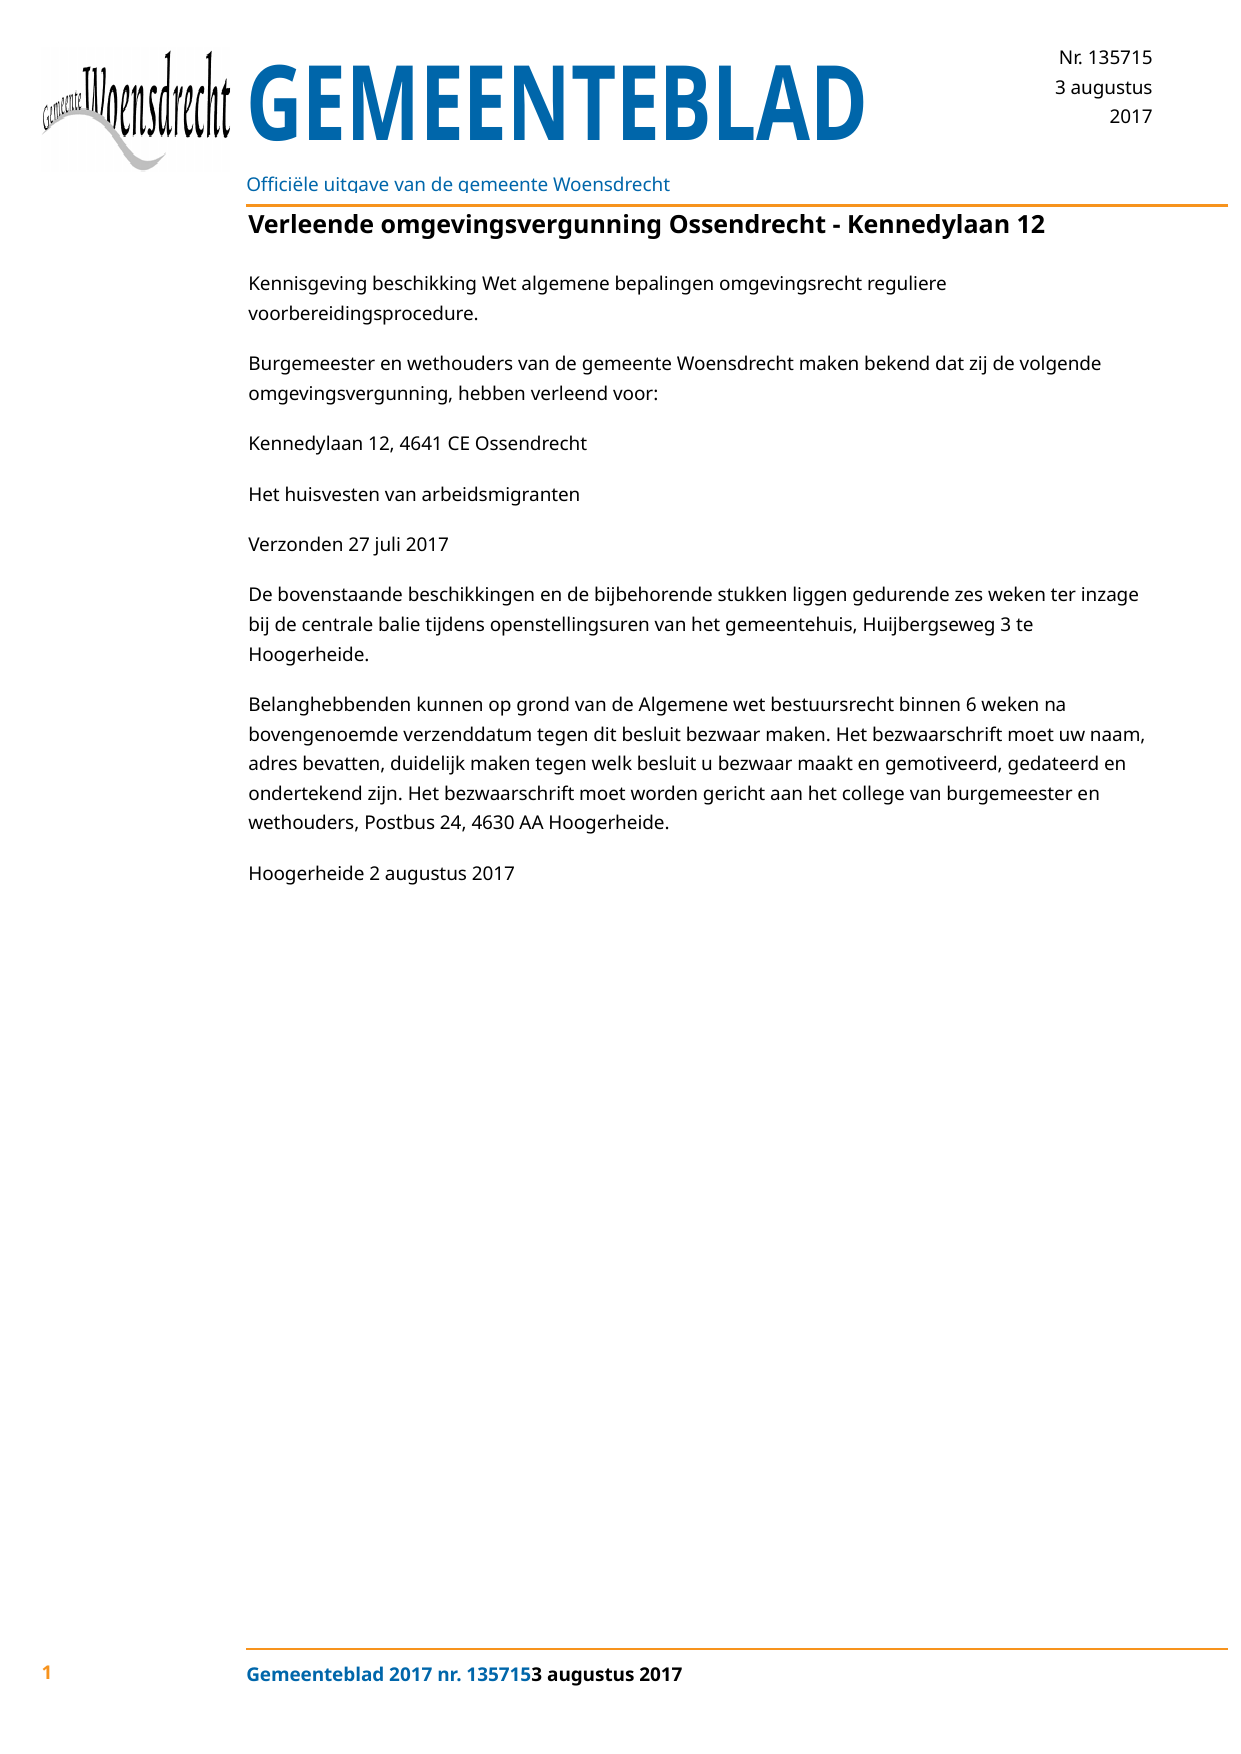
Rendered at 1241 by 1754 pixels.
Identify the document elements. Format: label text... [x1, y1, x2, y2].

picture [41, 47, 231, 172]
text Kennedylaan 12, 4641 CE Ossendrecht [248, 430, 1152, 456]
text Verleende omgevingsvergunning Ossendrecht - Kennedylaan 12 [248, 207, 1152, 241]
text Het huisvesten van arbeidsmigranten [248, 481, 1152, 506]
text De bovenstaande beschikkingen en de bijbehorende stukken liggen gedurende zes weken ter inzage bij de centrale balie tijdens openstellingsuren van het gemeentehuis, Huijbergseweg 3 te Hoogerheide. [248, 582, 1152, 666]
text Hoogerheide 2 augustus 2017 [248, 860, 1152, 886]
text Verzonden 27 juli 2017 [248, 531, 1152, 557]
text Burgemeester en wethouders van de gemeente Woensdrecht maken bekend dat zij de volgende omgevingsvergunning, hebben verleend voor: [248, 350, 1152, 406]
text Kennisgeving beschikking Wet algemene bepalingen omgevingsrecht reguliere voorbereidingsprocedure. [248, 270, 1152, 326]
text Belanghebbenden kunnen op grond van de Algemene wet bestuursrecht binnen 6 weken na bovengenoemde verzenddatum tegen dit besluit bezwaar maken. Het bezwaarschrift moet uw naam, adres bevatten, duidelijk maken tegen welk besluit u bezwaar maakt en gemotiveerd, gedateerd en ondertekend zijn. Het bezwaarschrift moet worden gericht aan het college van burgemeester en wethouders, Postbus 24, 4630 AA Hoogerheide. [248, 691, 1152, 835]
